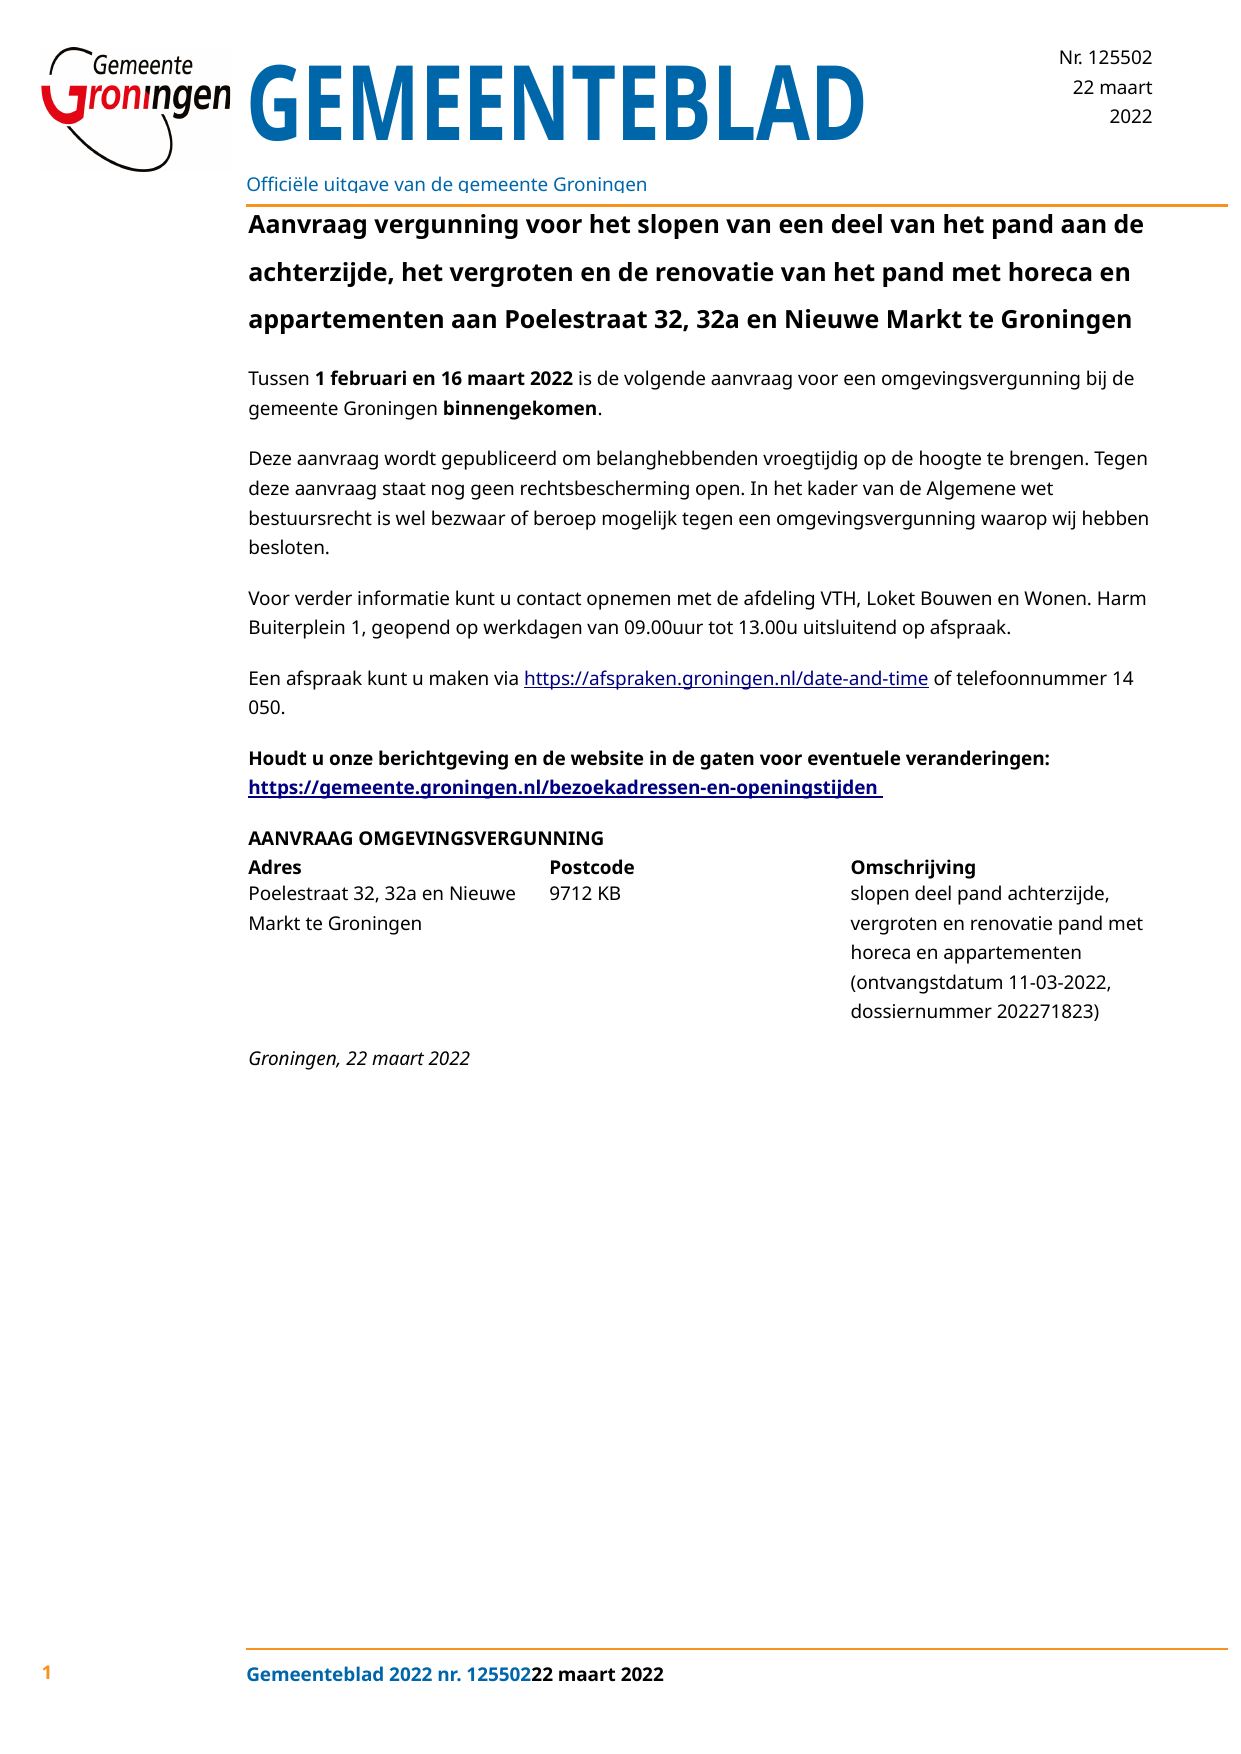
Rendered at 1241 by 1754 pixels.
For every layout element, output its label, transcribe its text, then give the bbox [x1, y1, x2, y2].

table_header Omschrijving [850, 854, 1152, 880]
text Voor verder informatie kunt u contact opnemen met de afdeling VTH, Loket Bouwen en Wonen. Harm Buiterplein 1, geopend op werkdagen van 09.00uur tot 13.00u uitsluitend op afspraak. [248, 585, 1152, 640]
table_cell slopen deel pand achterzijde, vergroten en renovatie pand met horeca en appartementen (ontvangstdatum 11-03-2022, dossiernummer 202271823) [850, 880, 1152, 1024]
table_header Adres [248, 854, 549, 880]
text Groningen, 22 maart 2022 [248, 1046, 1152, 1071]
text Tussen 1 februari en 16 maart 2022 is de volgende aanvraag voor een omgevingsvergunning bij de gemeente Groningen binnengekomen. [248, 366, 1152, 421]
text Deze aanvraag wordt gepubliceerd om belanghebbenden vroegtijdig op de hoogte te brengen. Tegen deze aanvraag staat nog geen rechtsbescherming open. In het kader van de Algemene wet bestuursrecht is wel bezwaar of beroep mogelijk tegen een omgevingsvergunning waarop wij hebben besloten. [248, 446, 1152, 560]
text Houdt u onze berichtgeving en de website in de gaten voor eventuele veranderingen: https://gemeente.groningen.nl/bezoekadressen-en-openingstijden [248, 745, 1152, 800]
picture [41, 47, 231, 172]
table_cell Poelestraat 32, 32a en Nieuwe Markt te Groningen [248, 880, 549, 1024]
table_cell 9712 KB [549, 880, 850, 1024]
table_header Postcode [549, 854, 850, 880]
text Een afspraak kunt u maken via https://afspraken.groningen.nl/date-and-time of telefoonnummer 14 050. [248, 665, 1152, 720]
text AANVRAAG OMGEVINGSVERGUNNING [248, 825, 1152, 850]
text Aanvraag vergunning voor het slopen van een deel van het pand aan de achterzijde, het vergroten en de renovatie van het pand met horeca en appartementen aan Poelestraat 32, 32a en Nieuwe Markt te Groningen [248, 207, 1152, 336]
